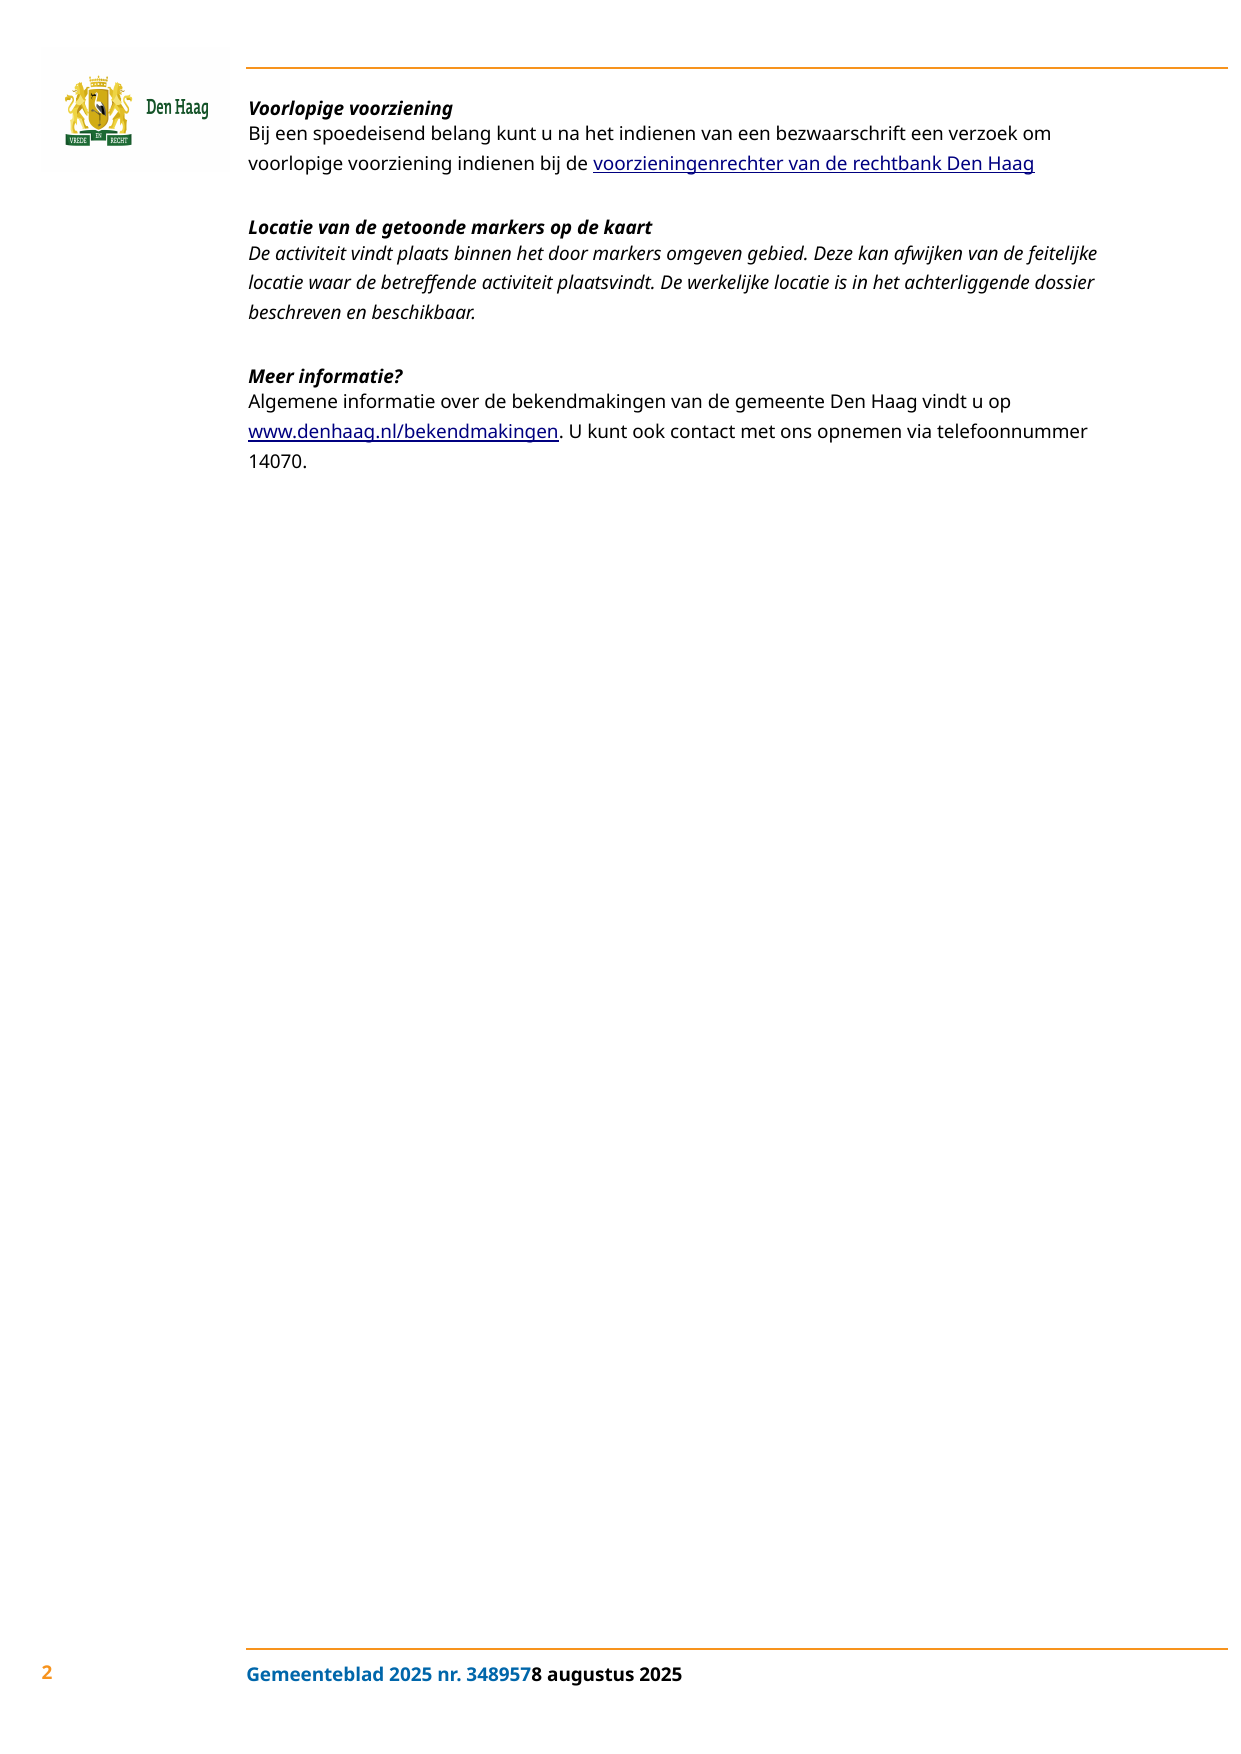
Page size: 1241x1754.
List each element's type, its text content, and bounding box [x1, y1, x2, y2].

text Bij een spoedeisend belang kunt u na het indienen van een bezwaarschrift een verzoek om voorlopige voorziening indienen bij de voorzieningenrechter van de rechtbank Den Haag [248, 121, 1152, 176]
text Voorlopige voorziening [248, 95, 1152, 121]
text Algemene informatie over de bekendmakingen van de gemeente Den Haag vindt u op www.denhaag.nl/bekendmakingen. U kunt ook contact met ons opnemen via telefoonnummer 14070. [248, 389, 1152, 473]
picture [41, 47, 231, 172]
text Meer informatie? [248, 363, 1152, 389]
text Locatie van de getoonde markers op de kaart [248, 214, 1152, 240]
text De activiteit vindt plaats binnen het door markers omgeven gebied. Deze kan afwijken van de feitelijke locatie waar de betreffende activiteit plaatsvindt. De werkelijke locatie is in het achterliggende dossier beschreven en beschikbaar. [248, 240, 1152, 325]
